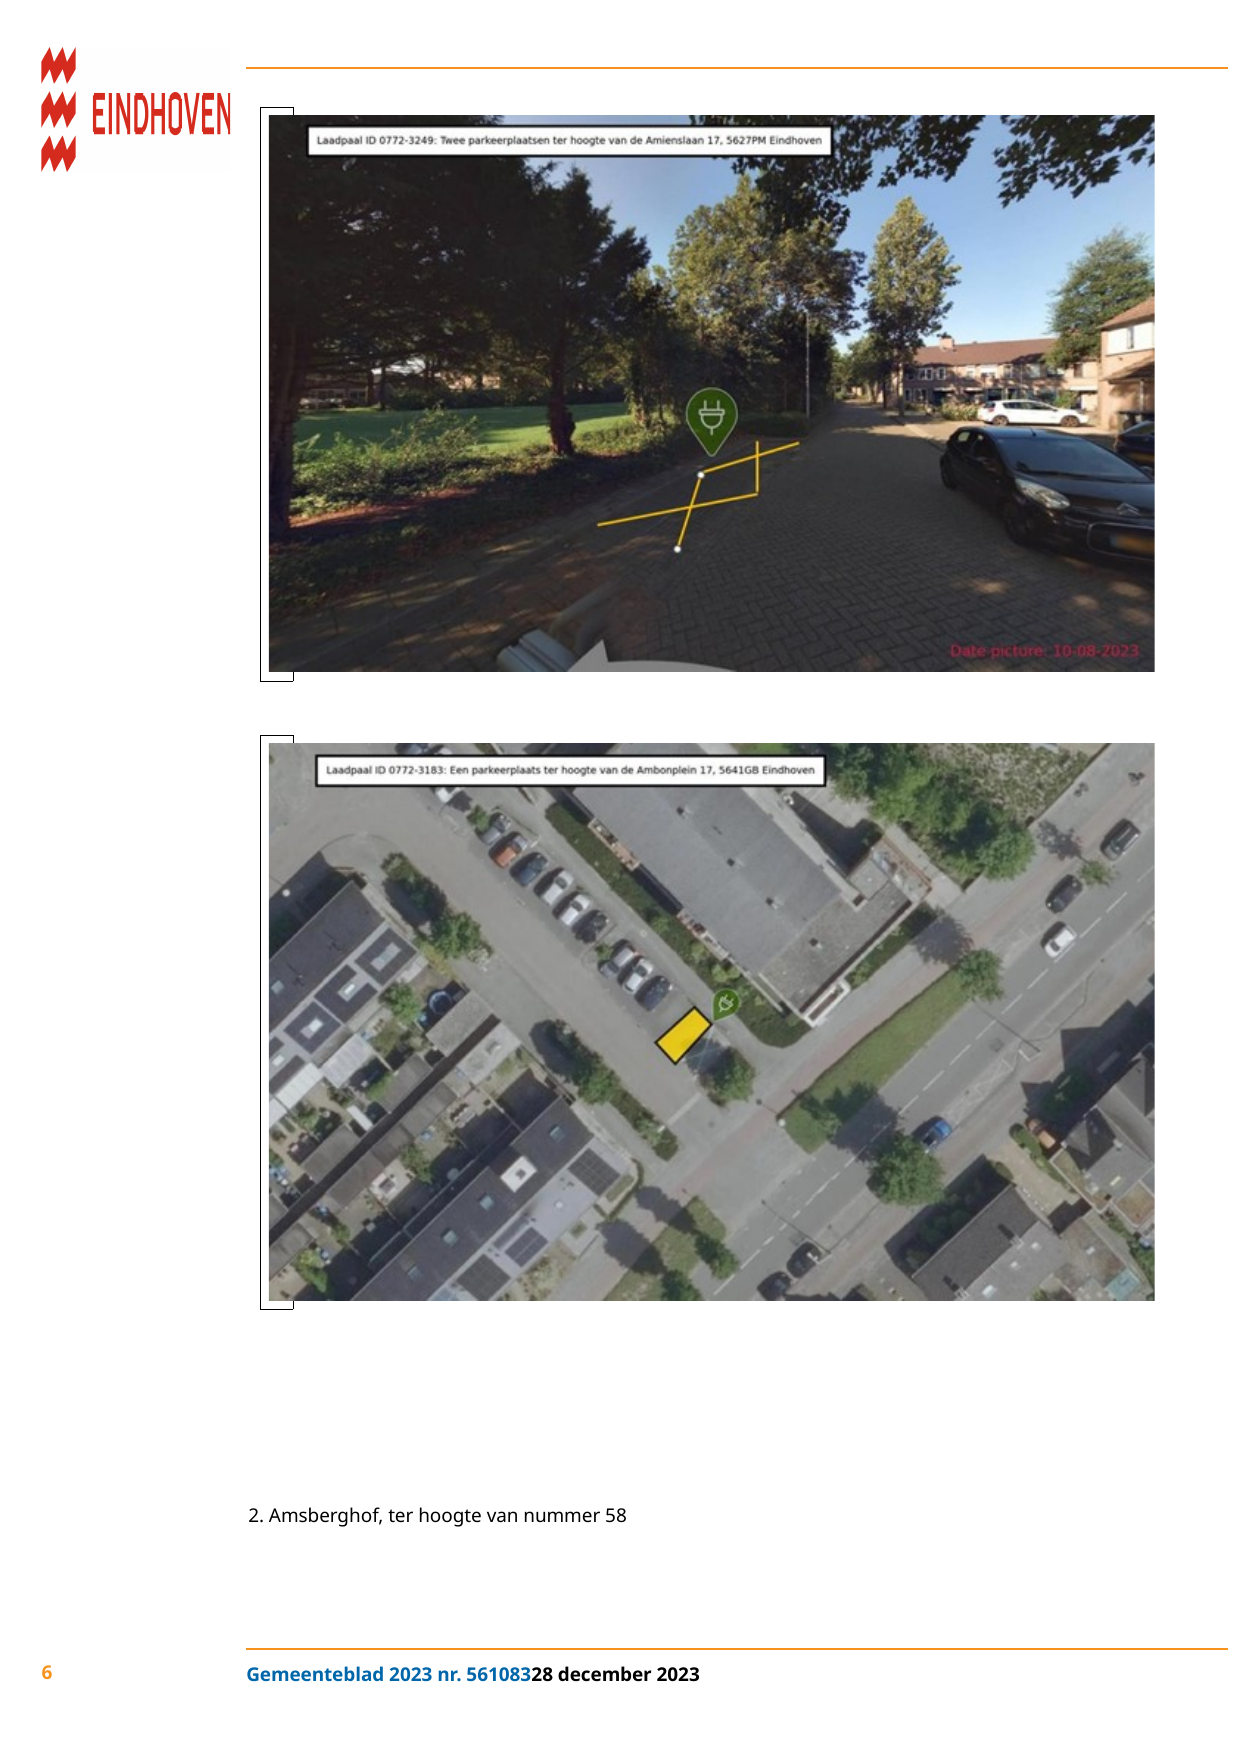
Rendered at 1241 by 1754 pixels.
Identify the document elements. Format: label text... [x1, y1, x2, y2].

picture [268, 743, 1155, 1301]
picture [268, 115, 1155, 672]
picture [41, 47, 231, 172]
text 2. Amsberghof, ter hoogte van nummer 58 [248, 1502, 1152, 1528]
